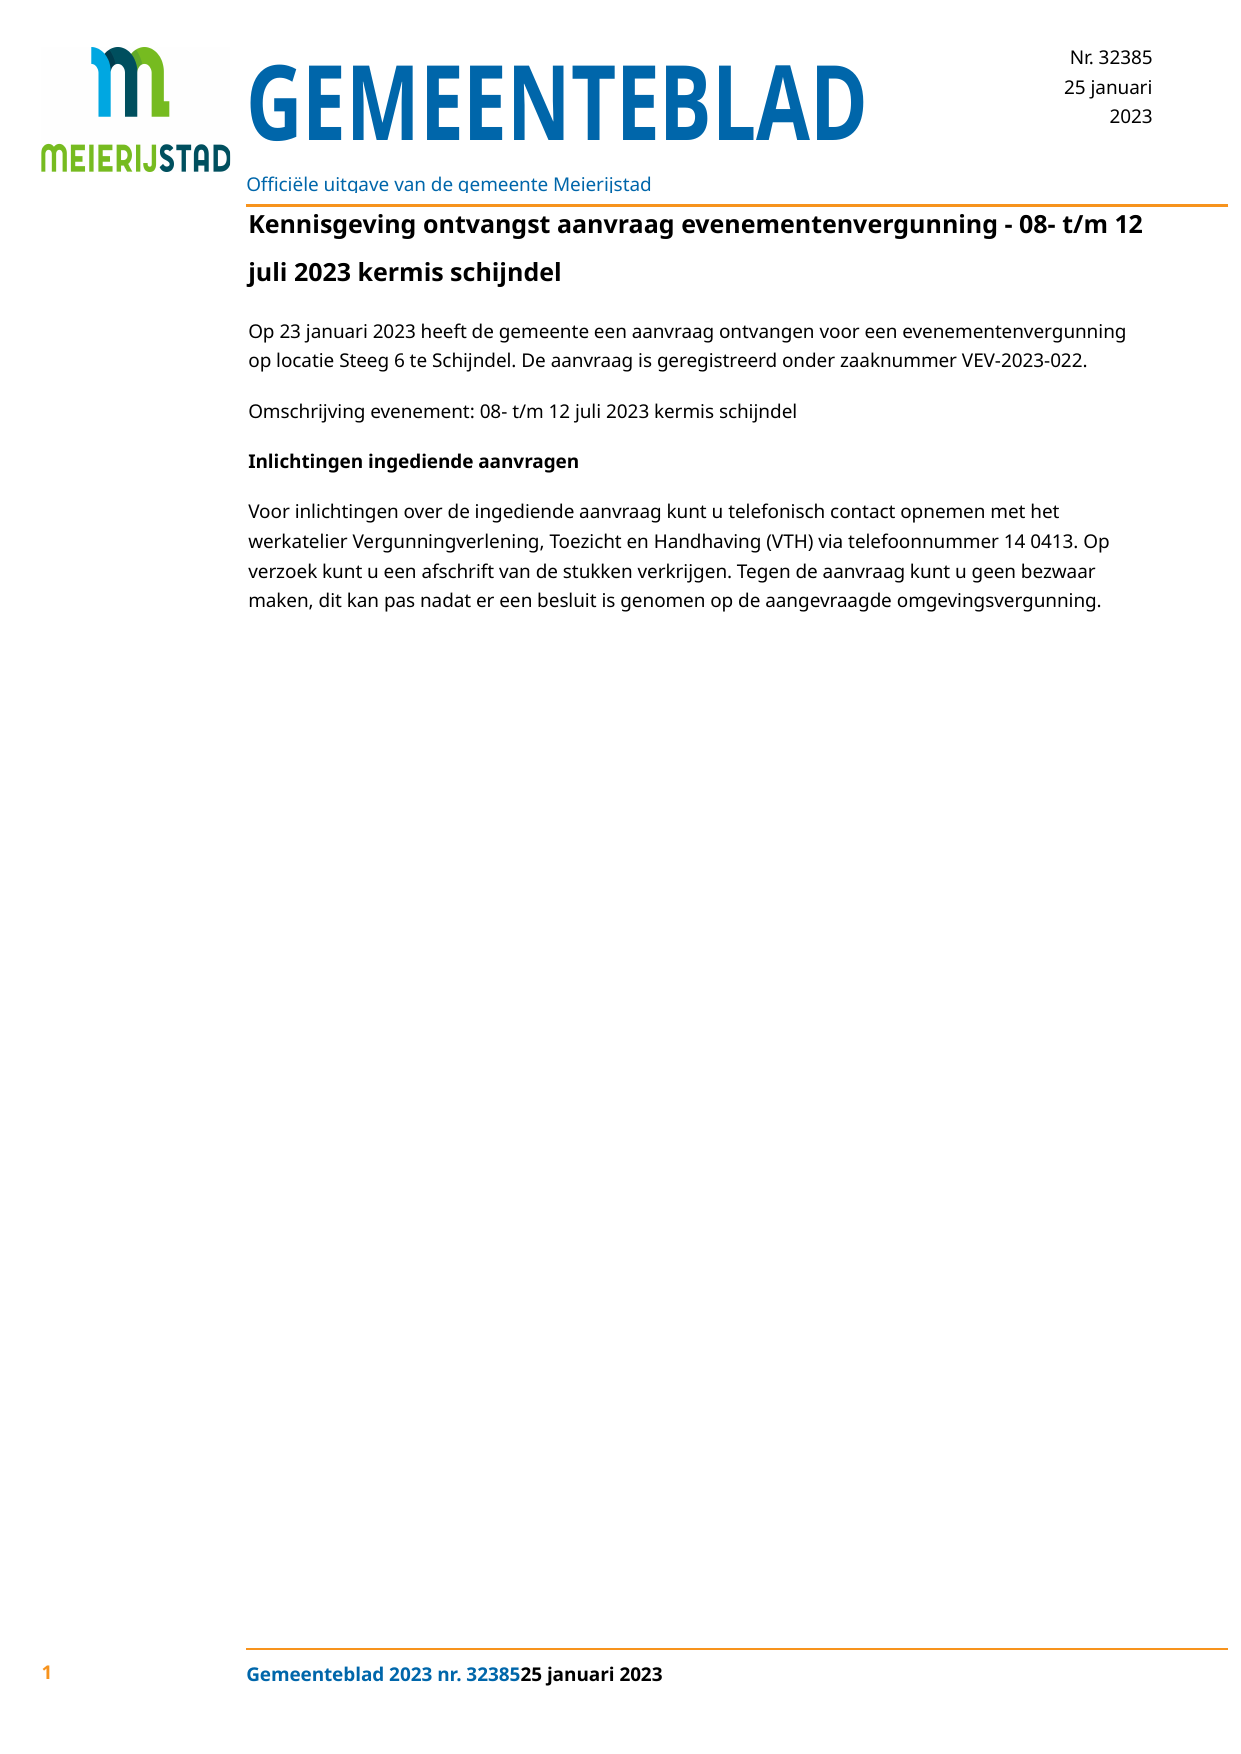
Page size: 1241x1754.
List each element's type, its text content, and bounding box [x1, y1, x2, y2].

picture [41, 47, 231, 172]
text Kennisgeving ontvangst aanvraag evenementenvergunning - 08- t/m 12 juli 2023 kermis schijndel [248, 207, 1152, 288]
text Op 23 januari 2023 heeft de gemeente een aanvraag ontvangen voor een evenementenvergunning op locatie Steeg 6 te Schijndel. De aanvraag is geregistreerd onder zaaknummer VEV-2023-022. [248, 318, 1152, 373]
text Inlichtingen ingediende aanvragen [248, 448, 1152, 474]
text Omschrijving evenement: 08- t/m 12 juli 2023 kermis schijndel [248, 398, 1152, 424]
text Voor inlichtingen over de ingediende aanvraag kunt u telefonisch contact opnemen met het werkatelier Vergunningverlening, Toezicht en Handhaving (VTH) via telefoonnummer 14 0413. Op verzoek kunt u een afschrift van de stukken verkrijgen. Tegen de aanvraag kunt u geen bezwaar maken, dit kan pas nadat er een besluit is genomen op de aangevraagde omgevingsvergunning. [248, 499, 1152, 613]
